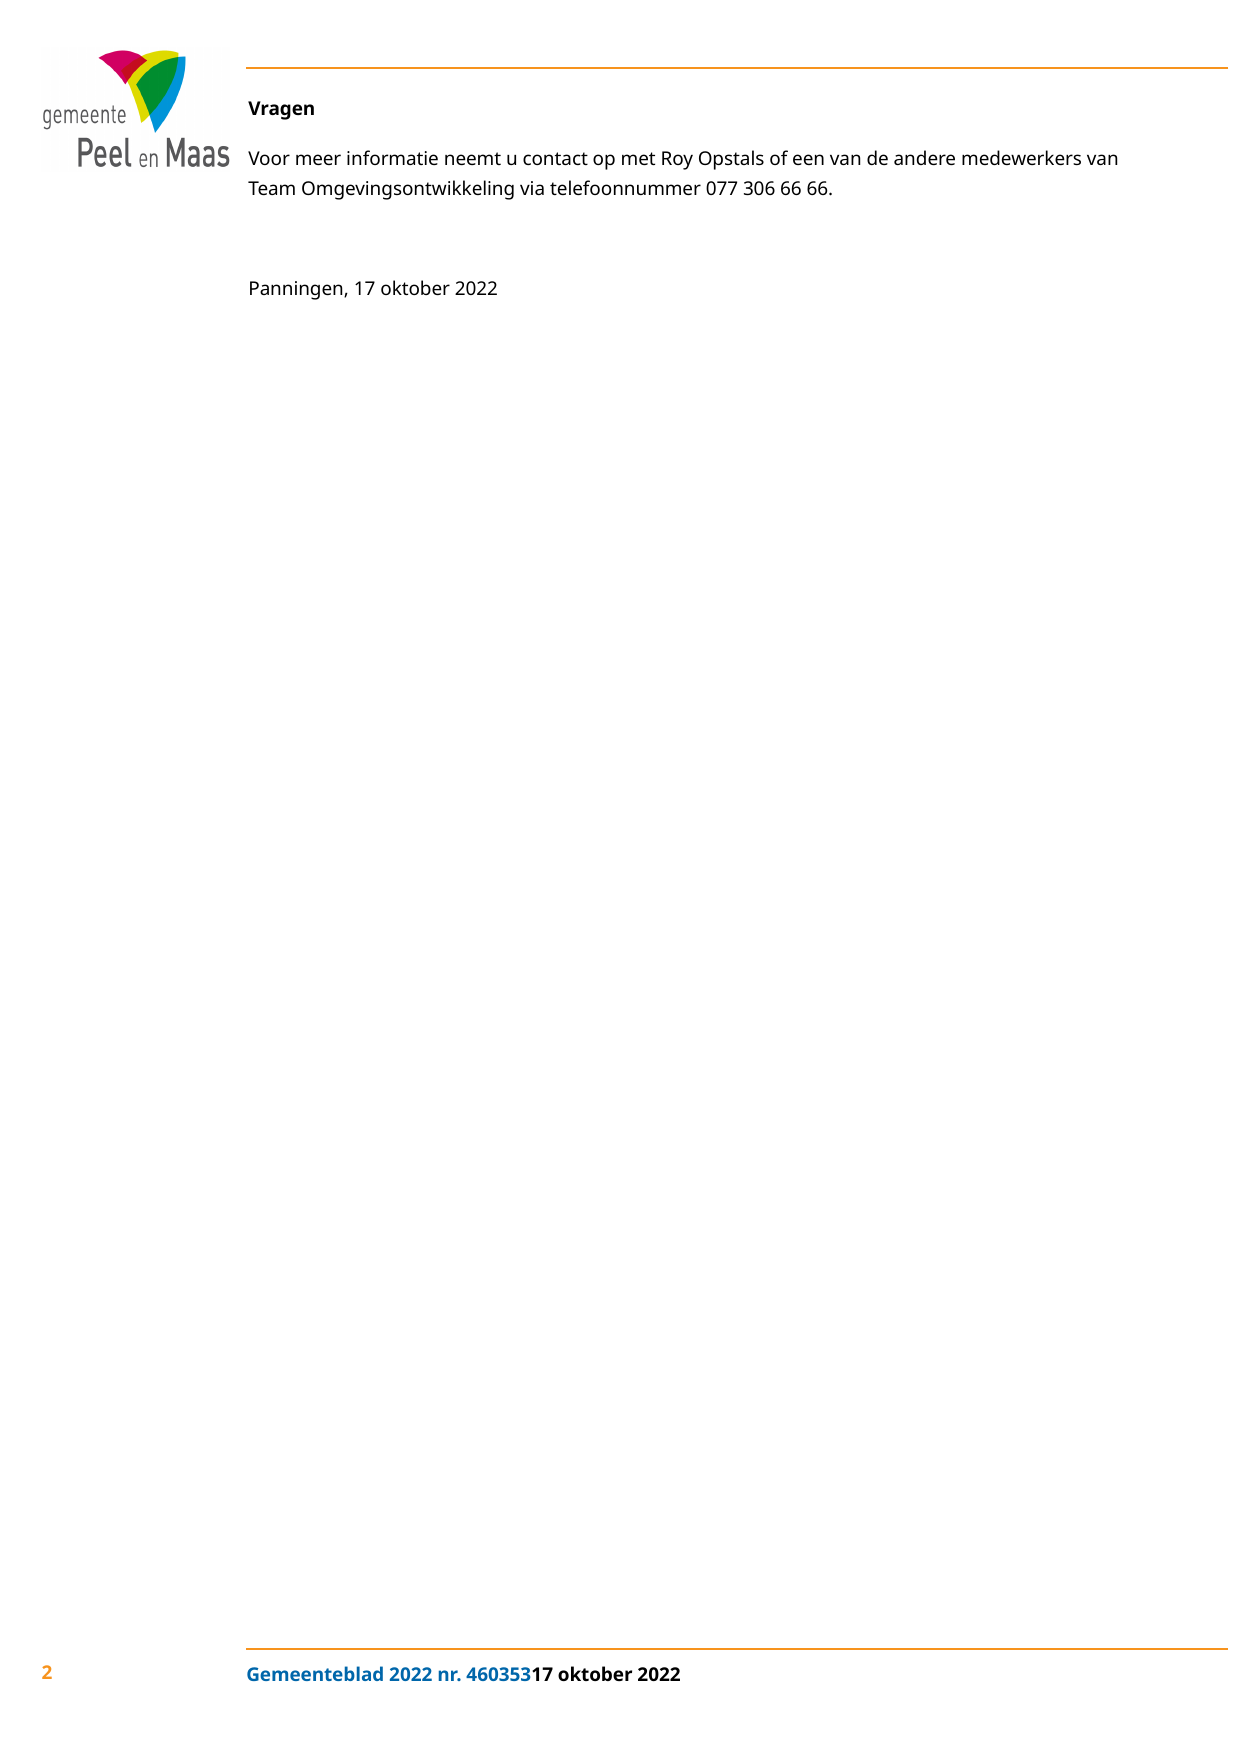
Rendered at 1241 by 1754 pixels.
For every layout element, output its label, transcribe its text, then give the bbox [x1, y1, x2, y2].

picture [41, 47, 231, 172]
text Voor meer informatie neemt u contact op met Roy Opstals of een van de andere medewerkers van Team Omgevingsontwikkeling via telefoonnummer 077 306 66 66. [248, 145, 1152, 201]
text Panningen, 17 oktober 2022 [248, 276, 1152, 301]
text Vragen [248, 95, 1152, 121]
